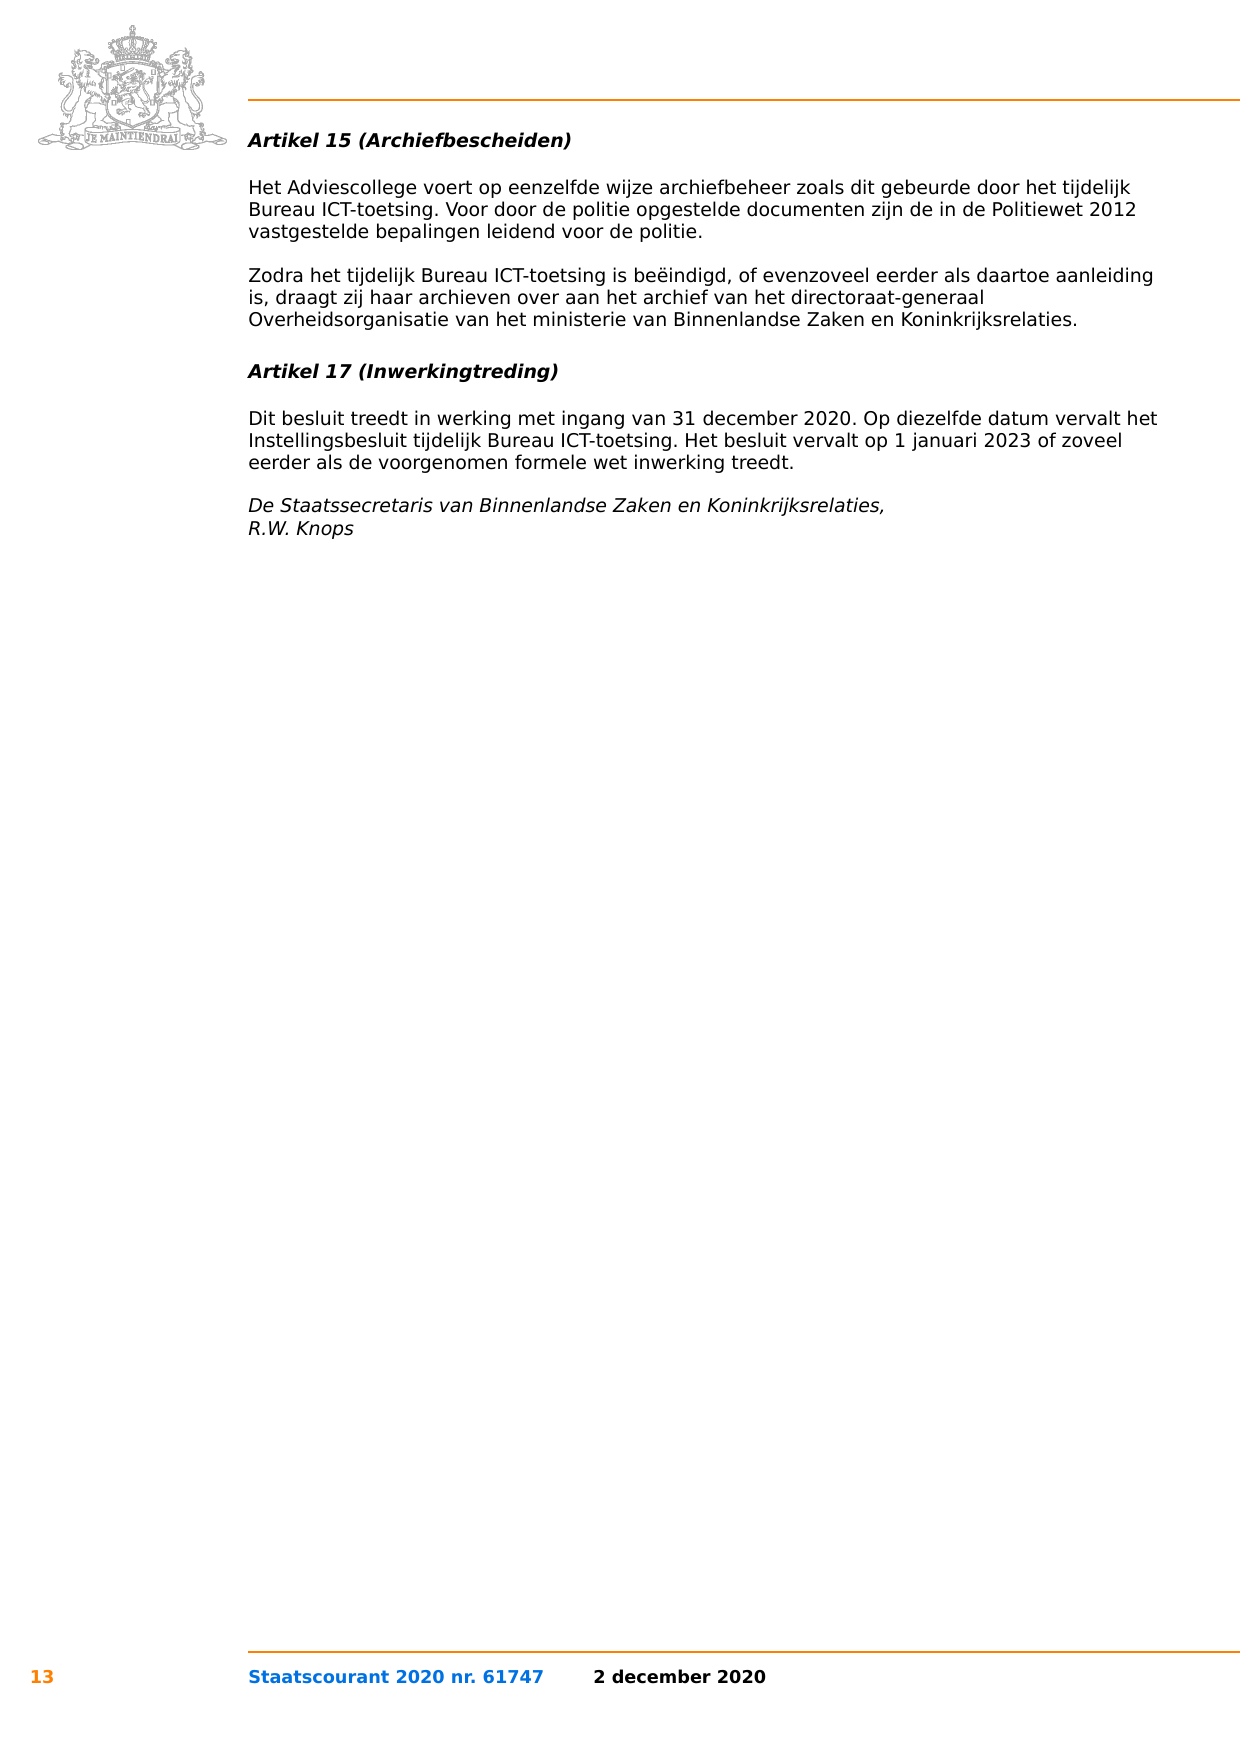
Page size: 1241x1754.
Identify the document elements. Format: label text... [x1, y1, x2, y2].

text Dit besluit treedt in werking met ingang van 31 december 2020. Op diezelfde datum vervalt het Instellingsbesluit tijdelijk Bureau ICT-toetsing. Het besluit vervalt op 1 januari 2023 of zoveel eerder als de voorgenomen formele wet inwerking treedt. [248, 408, 1163, 473]
text Zodra het tijdelijk Bureau ICT-toetsing is beëindigd, of evenzoveel eerder als daartoe aanleiding is, draagt zij haar archieven over aan het archief van het directoraat-generaal Overheidsorganisatie van het ministerie van Binnenlandse Zaken en Koninkrijksrelaties. [248, 265, 1163, 331]
subtitle Artikel 17 (Inwerkingtreding) [248, 361, 1163, 383]
picture [38, 25, 227, 150]
text Het Adviescollege voert op eenzelfde wijze archiefbeheer zoals dit gebeurde door het tijdelijk Bureau ICT-toetsing. Voor door de politie opgestelde documenten zijn de in de Politiewet 2012 vastgestelde bepalingen leidend voor de politie. [248, 177, 1163, 243]
subtitle Artikel 15 (Archiefbescheiden) [248, 130, 1163, 152]
text De Staatssecretaris van Binnenlandse Zaken en Koninkrijksrelaties, R.W. Knops [248, 495, 1163, 539]
